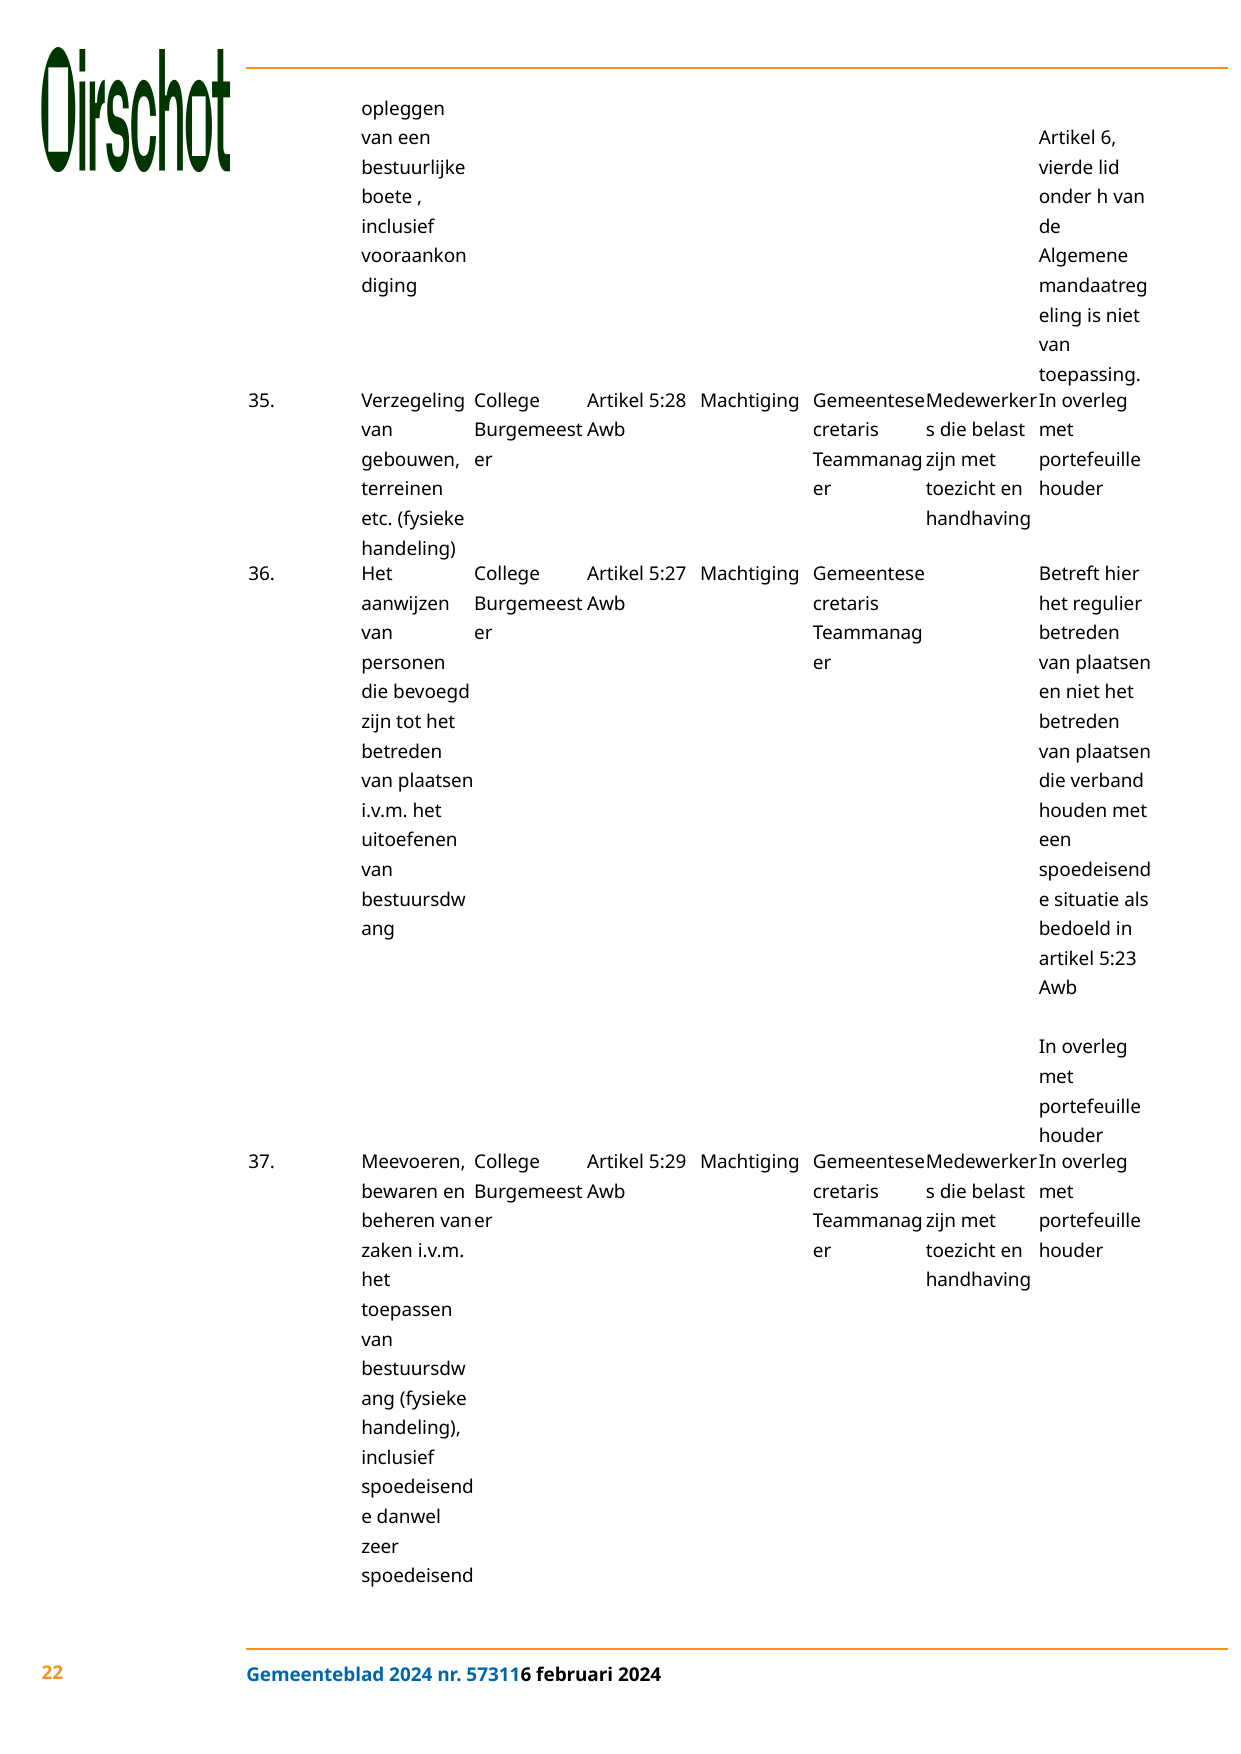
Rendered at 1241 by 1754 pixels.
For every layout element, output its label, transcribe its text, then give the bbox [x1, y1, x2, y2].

table_cell In overleg met portefeuillehouder [1039, 1148, 1152, 1588]
table_cell Gemeentesecretaris Teammanager [813, 1148, 926, 1588]
table_cell College Burgemeester [474, 387, 587, 560]
table_cell [587, 95, 700, 387]
table_cell Artikel 5:28 Awb [587, 387, 700, 560]
picture [41, 47, 231, 172]
table_cell Artikel 5:27 Awb [587, 560, 700, 1148]
table_cell 36. [248, 560, 361, 1148]
table_cell College Burgemeester [474, 560, 587, 1148]
table_cell 37. [248, 1148, 361, 1588]
table_cell Machtiging [700, 1148, 813, 1588]
table_cell In overleg met portefeuillehouder [1039, 387, 1152, 560]
table_cell Meevoeren, bewaren en beheren van zaken i.v.m. het toepassen van bestuursdwang (fysieke handeling), inclusief spoedeisende danwel zeer spoedeisend [361, 1148, 474, 1588]
table_cell College Burgemeester [474, 1148, 587, 1588]
table_cell Gemeentesecretaris Teammanager [813, 387, 926, 560]
table_cell [248, 95, 361, 387]
table_cell [926, 560, 1038, 1148]
table_cell [700, 95, 813, 387]
table_cell [813, 95, 926, 387]
table_cell [474, 95, 587, 387]
table_cell 35. [248, 387, 361, 560]
table_cell Het aanwijzen van personen die bevoegd zijn tot het betreden van plaatsen i.v.m. het uitoefenen van bestuursdwang [361, 560, 474, 1148]
table_cell opleggen van een bestuurlijke boete , inclusief vooraankondiging [361, 95, 474, 387]
table_cell Gemeentesecretaris Teammanager [813, 560, 926, 1148]
table_cell Machtiging [700, 387, 813, 560]
table_cell Machtiging [700, 560, 813, 1148]
table_cell Medewerkers die belast zijn met toezicht en handhaving [926, 387, 1038, 560]
table_cell Betreft hier het regulier betreden van plaatsen en niet het betreden van plaatsen die verband houden met een spoedeisende situatie als bedoeld in artikel 5:23 Awb In overleg met portefeuillehouder [1039, 560, 1152, 1148]
table_cell [926, 95, 1038, 387]
table_cell Artikel 5:29 Awb [587, 1148, 700, 1588]
table_cell Artikel 6, vierde lid onder h van de Algemene mandaatregeling is niet van toepassing. [1039, 95, 1152, 387]
table_cell Verzegeling van gebouwen, terreinen etc. (fysieke handeling) [361, 387, 474, 560]
table_cell Medewerkers die belast zijn met toezicht en handhaving [926, 1148, 1038, 1588]
